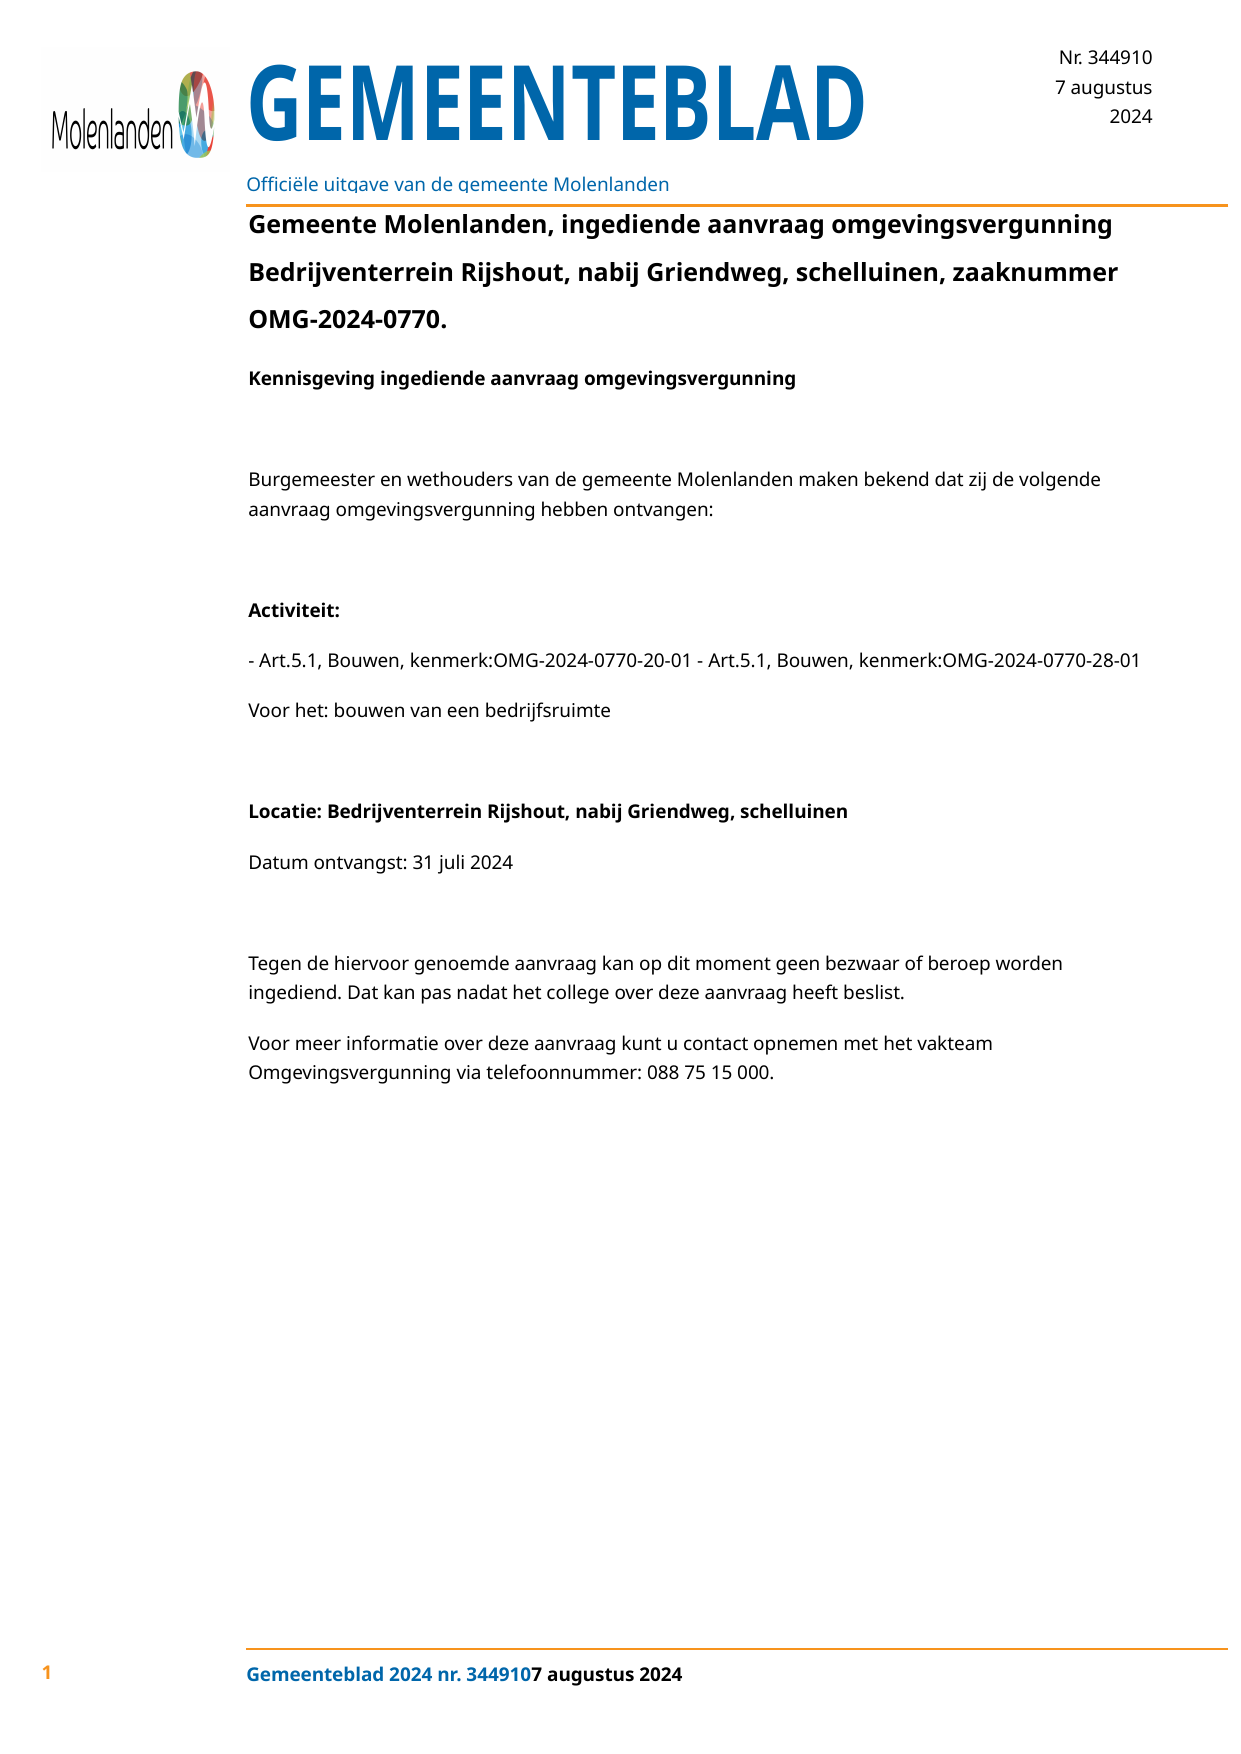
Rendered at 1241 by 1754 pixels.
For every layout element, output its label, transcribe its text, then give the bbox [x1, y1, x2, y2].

text Tegen de hiervoor genoemde aanvraag kan op dit moment geen bezwaar of beroep worden ingediend. Dat kan pas nadat het college over deze aanvraag heeft beslist. [248, 950, 1152, 1005]
text Datum ontvangst: 31 juli 2024 [248, 849, 1152, 874]
text Burgemeester en wethouders van de gemeente Molenlanden maken bekend dat zij de volgende aanvraag omgevingsvergunning hebben ontvangen: [248, 466, 1152, 522]
text Activiteit: [248, 597, 1152, 622]
text Kennisgeving ingediende aanvraag omgevingsvergunning [248, 366, 1152, 391]
text Voor het: bouwen van een bedrijfsruimte [248, 698, 1152, 723]
picture [41, 47, 231, 172]
text Locatie: Bedrijventerrein Rijshout, nabij Griendweg, schelluinen [248, 798, 1152, 824]
text Gemeente Molenlanden, ingediende aanvraag omgevingsvergunning Bedrijventerrein Rijshout, nabij Griendweg, schelluinen, zaaknummer OMG-2024-0770. [248, 207, 1152, 336]
text - Art.5.1, Bouwen, kenmerk:OMG-2024-0770-20-01 - Art.5.1, Bouwen, kenmerk:OMG-2024-0770-28-01 [248, 647, 1152, 673]
text Voor meer informatie over deze aanvraag kunt u contact opnemen met het vakteam Omgevingsvergunning via telefoonnummer: 088 75 15 000. [248, 1030, 1152, 1085]
